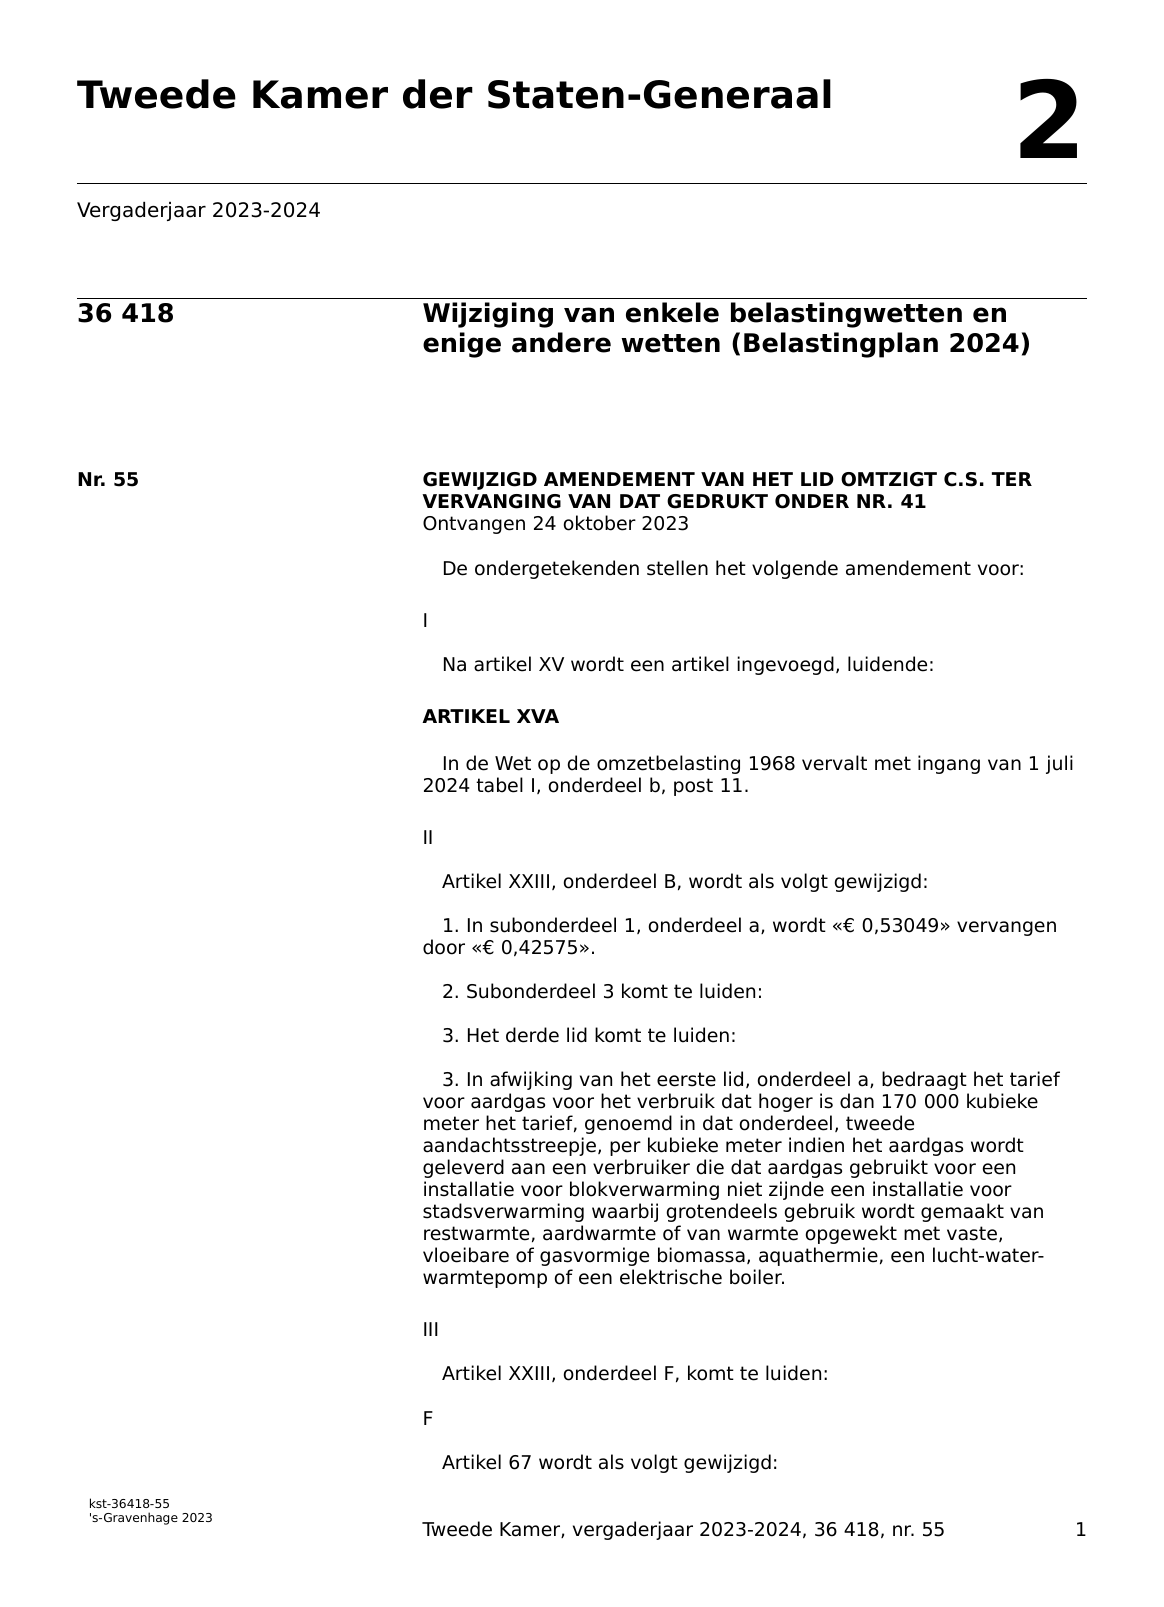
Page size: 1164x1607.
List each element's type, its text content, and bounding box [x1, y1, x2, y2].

subtitle 36 418 Wijziging van enkele belastingwetten en enige andere wetten (Belastingplan 2024) [77, 299, 1087, 358]
subtitle Nr. 55 GEWIJZIGD AMENDEMENT VAN HET LID OMTZIGT C.S. TER VERVANGING VAN DAT GEDRUKT ONDER NR. 41 [77, 469, 1087, 513]
text 's-Gravenhage 2023 [88, 1511, 323, 1525]
text De ondergetekenden stellen het volgende amendement voor: [422, 557, 1087, 579]
text F [422, 1407, 1087, 1429]
text Ontvangen 24 oktober 2023 [422, 513, 1087, 535]
subtitle ARTIKEL XVA [422, 706, 1087, 728]
text Artikel XXIII, onderdeel F, komt te luiden: [422, 1363, 1087, 1385]
text Na artikel XV wordt een artikel ingevoegd, luidende: [422, 654, 1087, 676]
subtitle III [422, 1319, 1087, 1341]
subtitle I [422, 609, 1087, 631]
text Artikel XXIII, onderdeel B, wordt als volgt gewijzigd: [422, 871, 1087, 893]
table_header Tweede Kamer der Staten-Generaal [77, 59, 886, 183]
table_cell Vergaderjaar 2023-2024 [77, 184, 1087, 298]
text 3. In afwijking van het eerste lid, onderdeel a, bedraagt het tarief voor aardgas voor het verbruik dat hoger is dan 170 000 kubieke meter het tarief, genoemd in dat onderdeel, tweede aandachtsstreepje, per kubieke meter indien het aardgas wordt geleverd aan een verbruiker die dat aardgas gebruikt voor een installatie voor blokverwarming niet zijnde een installatie voor stadsverwarming waarbij grotendeels gebruik wordt gemaakt van restwarmte, aardwarmte of van warmte opgewekt met vaste, vloeibare of gasvormige biomassa, aquathermie, een lucht-water-warmtepomp of een elektrische boiler. [422, 1069, 1087, 1289]
table_header 2 [886, 59, 1087, 183]
text 1. In subonderdeel 1, onderdeel a, wordt «€ 0,53049» vervangen door «€ 0,42575». [422, 915, 1087, 959]
subtitle II [422, 827, 1087, 848]
text Artikel 67 wordt als volgt gewijzigd: [422, 1452, 1087, 1474]
text 3. Het derde lid komt te luiden: [422, 1025, 1087, 1047]
text kst-36418-55 [88, 1497, 323, 1511]
text In de Wet op de omzetbelasting 1968 vervalt met ingang van 1 juli 2024 tabel I, onderdeel b, post 11. [422, 753, 1087, 797]
text 2. Subonderdeel 3 komt te luiden: [422, 981, 1087, 1003]
